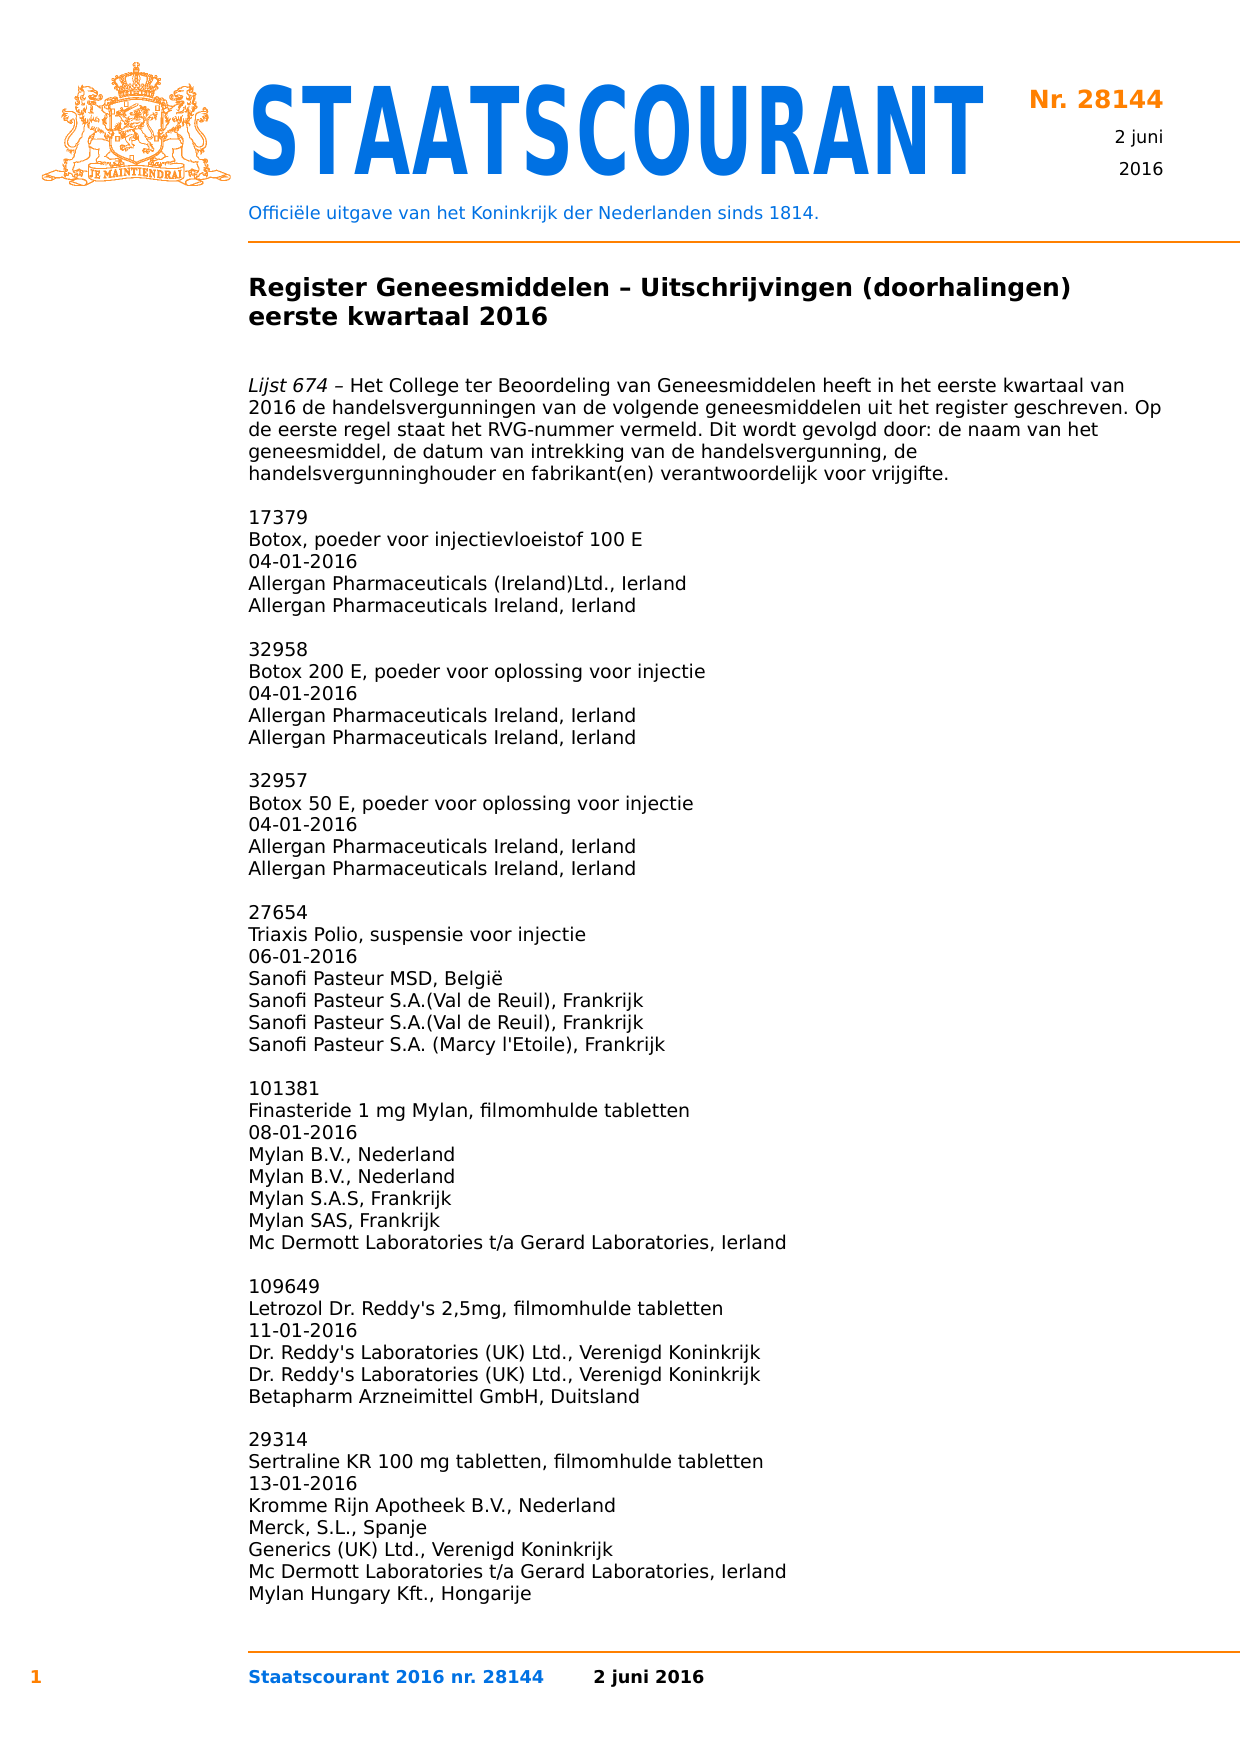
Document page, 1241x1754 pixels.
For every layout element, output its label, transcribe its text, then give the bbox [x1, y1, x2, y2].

text Botox 50 E, poeder voor oplossing voor injectie [248, 792, 1163, 814]
text Sertraline KR 100 mg tabletten, filmomhulde tabletten [248, 1451, 1163, 1473]
subtitle Register Geneesmiddelen – Uitschrijvingen (doorhalingen) eerste kwartaal 2016 [248, 273, 1163, 331]
table_cell Officiële uitgave van het Koninkrijk der Nederlanden sinds 1814. [248, 203, 1240, 241]
text 101381 [248, 1078, 1163, 1100]
table_cell 2 juni [998, 121, 1240, 153]
text Triaxis Polio, suspensie voor injectie [248, 924, 1163, 946]
table_header [25, 62, 248, 241]
text Allergan Pharmaceuticals Ireland, Ierland [248, 858, 1163, 880]
text 109649 [248, 1276, 1163, 1298]
text Botox, poeder voor injectievloeistof 100 E [248, 529, 1163, 551]
text Allergan Pharmaceuticals (Ireland)Ltd., Ierland [248, 573, 1163, 595]
table_header STAATSCOURANT [248, 62, 998, 203]
text Dr. Reddy's Laboratories (UK) Ltd., Verenigd Koninkrijk [248, 1342, 1163, 1363]
text Mylan S.A.S, Frankrijk [248, 1188, 1163, 1210]
text Lijst 674 – Het College ter Beoordeling van Geneesmiddelen heeft in het eerste kwartaal van 2016 de handelsvergunningen van de volgende geneesmiddelen uit het register geschreven. Op de eerste regel staat het RVG-nummer vermeld. Dit wordt gevolgd door: de naam van het geneesmiddel, de datum van intrekking van de handelsvergunning, de handelsvergunninghouder en fabrikant(en) verantwoordelijk voor vrijgifte. [248, 375, 1163, 485]
text 11-01-2016 [248, 1319, 1163, 1342]
text Letrozol Dr. Reddy's 2,5mg, filmomhulde tabletten [248, 1298, 1163, 1319]
text Mylan B.V., Nederland [248, 1144, 1163, 1166]
text 04-01-2016 [248, 814, 1163, 836]
text Mylan B.V., Nederland [248, 1166, 1163, 1188]
text Sanofi Pasteur S.A.(Val de Reuil), Frankrijk [248, 1012, 1163, 1034]
text Allergan Pharmaceuticals Ireland, Ierland [248, 836, 1163, 858]
text 27654 [248, 902, 1163, 924]
text Sanofi Pasteur S.A.(Val de Reuil), Frankrijk [248, 990, 1163, 1012]
text 06-01-2016 [248, 946, 1163, 968]
text Sanofi Pasteur S.A. (Marcy l'Etoile), Frankrijk [248, 1034, 1163, 1056]
text Dr. Reddy's Laboratories (UK) Ltd., Verenigd Koninkrijk [248, 1363, 1163, 1386]
text 08-01-2016 [248, 1122, 1163, 1144]
text 04-01-2016 [248, 551, 1163, 573]
text Botox 200 E, poeder voor oplossing voor injectie [248, 661, 1163, 683]
text Sanofi Pasteur MSD, België [248, 968, 1163, 990]
text 32957 [248, 770, 1163, 792]
text 04-01-2016 [248, 683, 1163, 704]
table_cell 2016 [998, 153, 1240, 203]
text Generics (UK) Ltd., Verenigd Koninkrijk [248, 1539, 1163, 1561]
text Allergan Pharmaceuticals Ireland, Ierland [248, 727, 1163, 748]
text 13-01-2016 [248, 1473, 1163, 1495]
text Mylan SAS, Frankrijk [248, 1210, 1163, 1232]
text Mc Dermott Laboratories t/a Gerard Laboratories, Ierland [248, 1232, 1163, 1254]
text 17379 [248, 507, 1163, 529]
text Mylan Hungary Kft., Hongarije [248, 1583, 1163, 1605]
text Kromme Rijn Apotheek B.V., Nederland [248, 1495, 1163, 1517]
text Betapharm Arzneimittel GmbH, Duitsland [248, 1386, 1163, 1407]
text Finasteride 1 mg Mylan, filmomhulde tabletten [248, 1100, 1163, 1122]
text Mc Dermott Laboratories t/a Gerard Laboratories, Ierland [248, 1561, 1163, 1583]
text Allergan Pharmaceuticals Ireland, Ierland [248, 704, 1163, 727]
table_header Nr. 28144 [998, 62, 1240, 121]
text Allergan Pharmaceuticals Ireland, Ierland [248, 595, 1163, 617]
text Merck, S.L., Spanje [248, 1517, 1163, 1539]
picture [41, 62, 231, 186]
text 29314 [248, 1429, 1163, 1451]
text 32958 [248, 639, 1163, 661]
